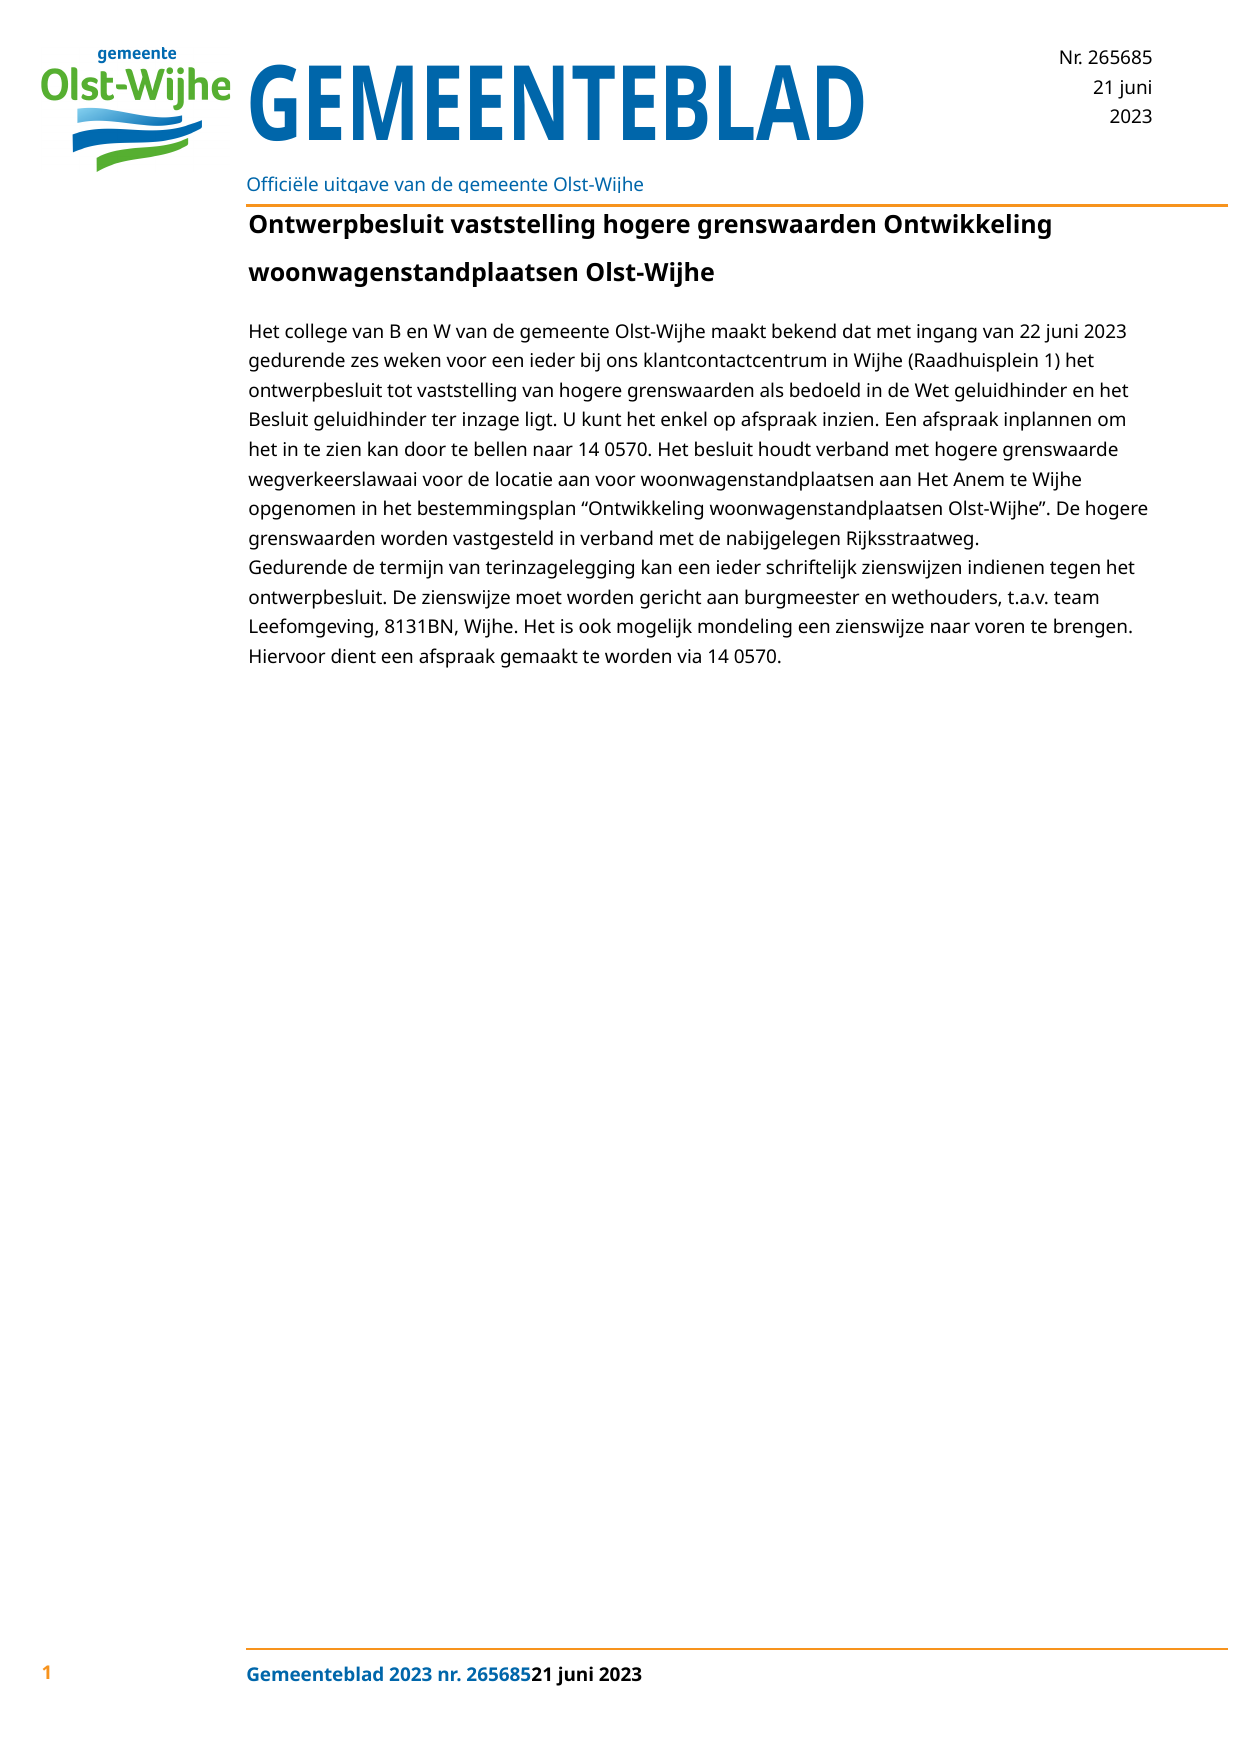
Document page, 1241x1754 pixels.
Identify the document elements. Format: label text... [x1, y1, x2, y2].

text Gedurende de termijn van terinzagelegging kan een ieder schriftelijk zienswijzen indienen tegen het ontwerpbesluit. De zienswijze moet worden gericht aan burgmeester en wethouders, t.a.v. team Leefomgeving, 8131BN, Wijhe. Het is ook mogelijk mondeling een zienswijze naar voren te brengen. Hiervoor dient een afspraak gemaakt te worden via 14 0570. [248, 554, 1152, 669]
text Ontwerpbesluit vaststelling hogere grenswaarden Ontwikkeling woonwagenstandplaatsen Olst-Wijhe [248, 207, 1152, 288]
picture [41, 47, 231, 172]
text Het college van B en W van de gemeente Olst-Wijhe maakt bekend dat met ingang van 22 juni 2023 gedurende zes weken voor een ieder bij ons klantcontactcentrum in Wijhe (Raadhuisplein 1) het ontwerpbesluit tot vaststelling van hogere grenswaarden als bedoeld in de Wet geluidhinder en het Besluit geluidhinder ter inzage ligt. U kunt het enkel op afspraak inzien. Een afspraak inplannen om het in te zien kan door te bellen naar 14 0570. Het besluit houdt verband met hogere grenswaarde wegverkeerslawaai voor de locatie aan voor woonwagenstandplaatsen aan Het Anem te Wijhe opgenomen in het bestemmingsplan “Ontwikkeling woonwagenstandplaatsen Olst-Wijhe”. De hogere grenswaarden worden vastgesteld in verband met de nabijgelegen Rijksstraatweg. [248, 318, 1152, 551]
